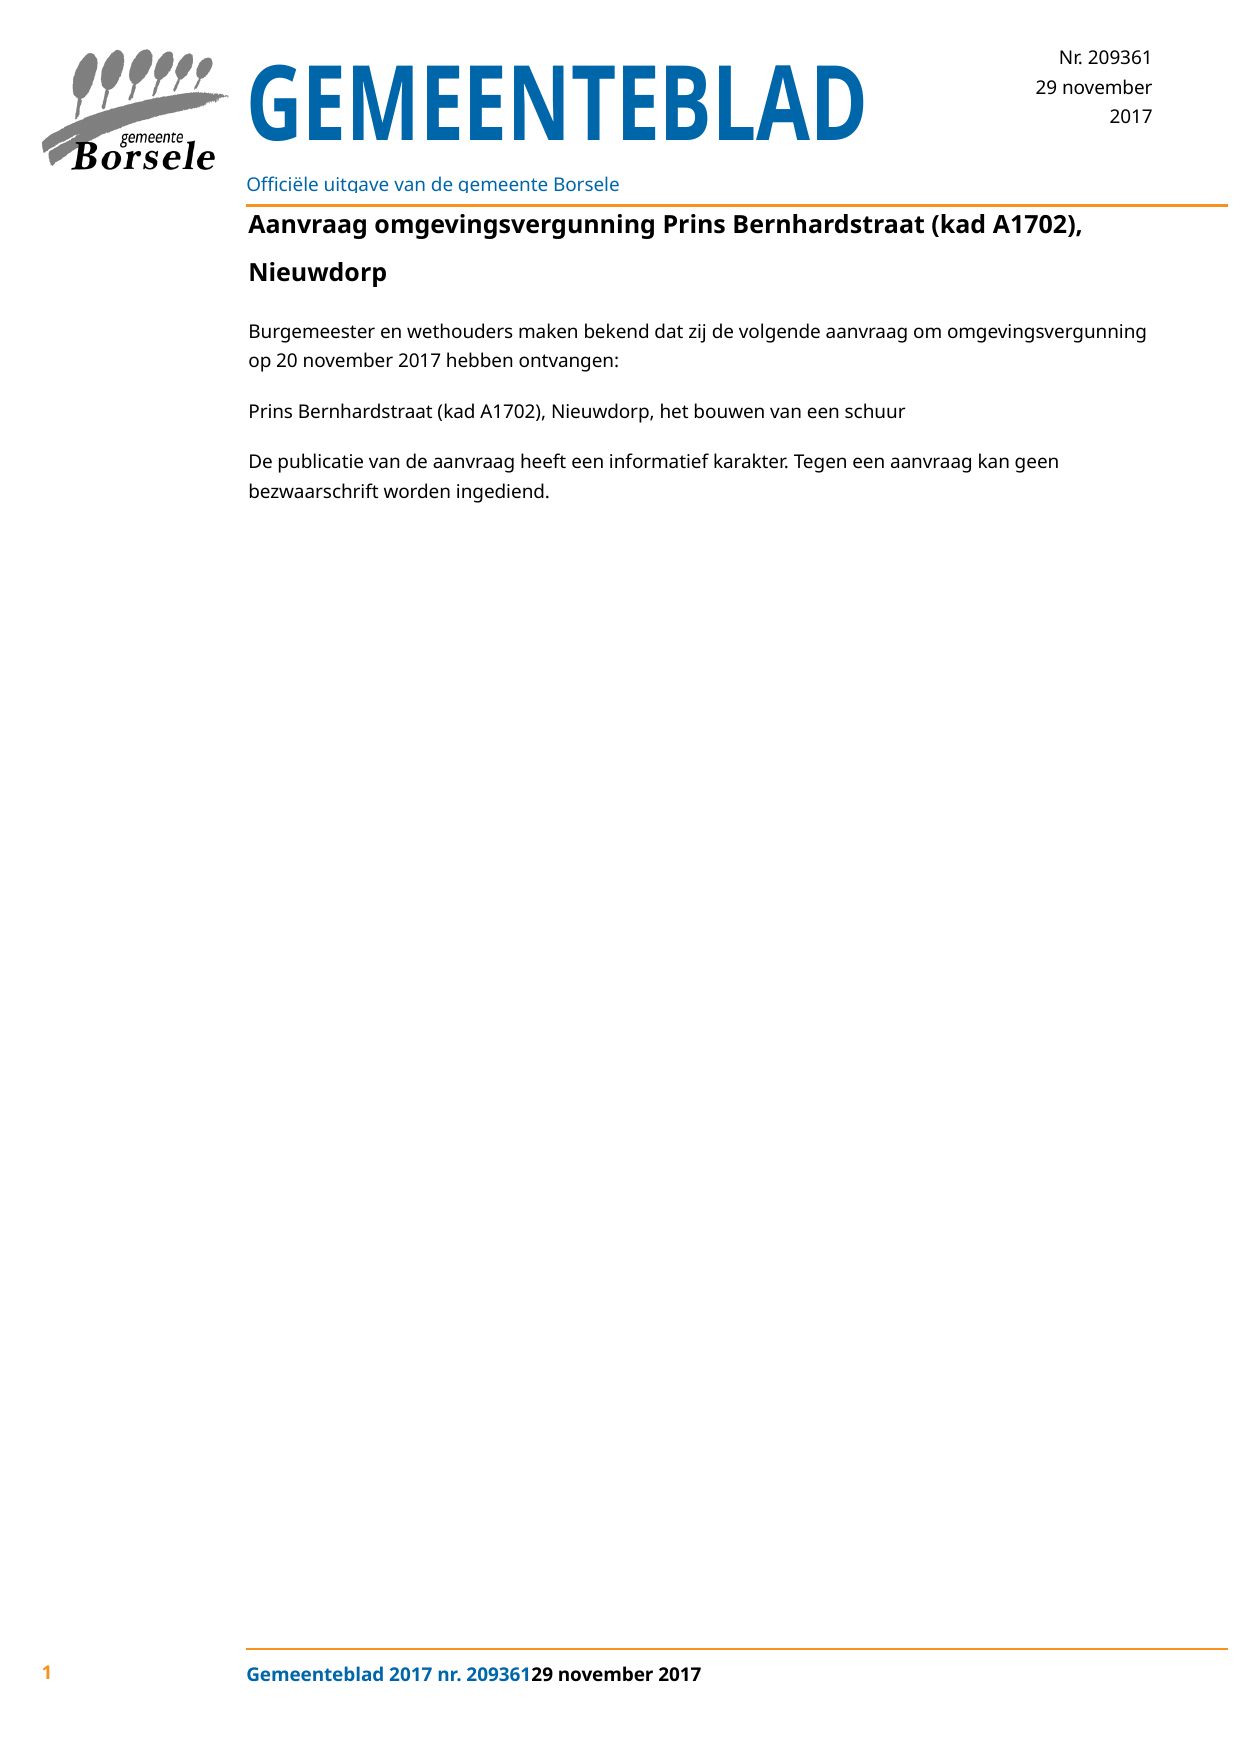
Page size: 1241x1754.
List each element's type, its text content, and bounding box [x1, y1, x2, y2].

text Burgemeester en wethouders maken bekend dat zij de volgende aanvraag om omgevingsvergunning op 20 november 2017 hebben ontvangen: [248, 318, 1152, 373]
text Prins Bernhardstraat (kad A1702), Nieuwdorp, het bouwen van een schuur [248, 398, 1152, 424]
text Aanvraag omgevingsvergunning Prins Bernhardstraat (kad A1702), Nieuwdorp [248, 207, 1152, 288]
picture [41, 47, 231, 172]
text De publicatie van de aanvraag heeft een informatief karakter. Tegen een aanvraag kan geen bezwaarschrift worden ingediend. [248, 448, 1152, 504]
